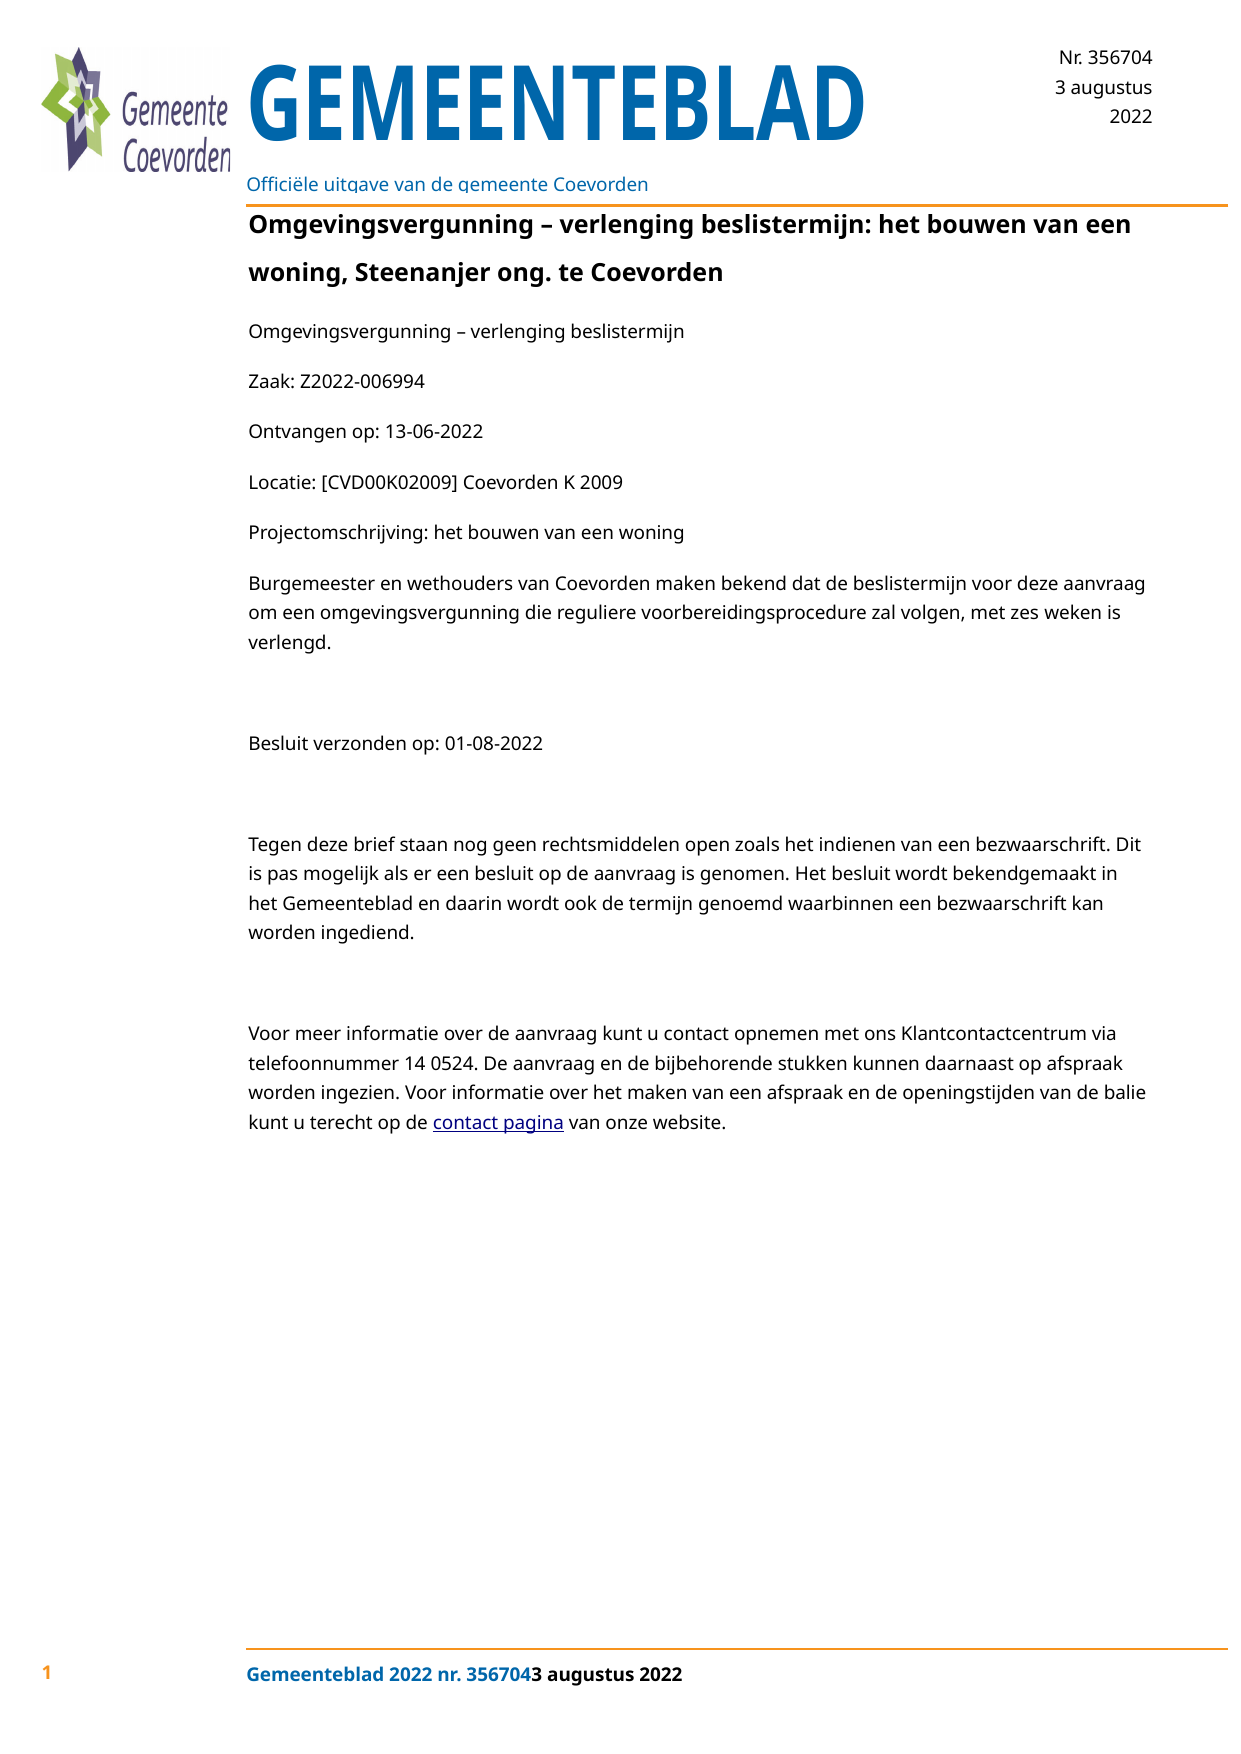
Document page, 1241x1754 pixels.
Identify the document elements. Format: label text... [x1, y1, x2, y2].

text Zaak: Z2022-006994 [248, 368, 1152, 394]
text Besluit verzonden op: 01-08-2022 [248, 730, 1152, 756]
text Voor meer informatie over de aanvraag kunt u contact opnemen met ons Klantcontactcentrum via telefoonnummer 14 0524. De aanvraag en de bijbehorende stukken kunnen daarnaast op afspraak worden ingezien. Voor informatie over het maken van een afspraak en de openingstijden van de balie kunt u terecht op de contact pagina van onze website. [248, 1020, 1152, 1135]
text Ontvangen op: 13-06-2022 [248, 419, 1152, 444]
text Locatie: [CVD00K02009] Coevorden K 2009 [248, 469, 1152, 495]
picture [41, 47, 231, 172]
text Omgevingsvergunning – verlenging beslistermijn [248, 318, 1152, 344]
text Tegen deze brief staan nog geen rechtsmiddelen open zoals het indienen van een bezwaarschrift. Dit is pas mogelijk als er een besluit op de aanvraag is genomen. Het besluit wordt bekendgemaakt in het Gemeenteblad en daarin wordt ook de termijn genoemd waarbinnen een bezwaarschrift kan worden ingediend. [248, 831, 1152, 945]
text Burgemeester en wethouders van Coevorden maken bekend dat de beslistermijn voor deze aanvraag om een omgevingsvergunning die reguliere voorbereidingsprocedure zal volgen, met zes weken is verlengd. [248, 570, 1152, 655]
text Projectomschrijving: het bouwen van een woning [248, 519, 1152, 545]
text Omgevingsvergunning – verlenging beslistermijn: het bouwen van een woning, Steenanjer ong. te Coevorden [248, 207, 1152, 288]
